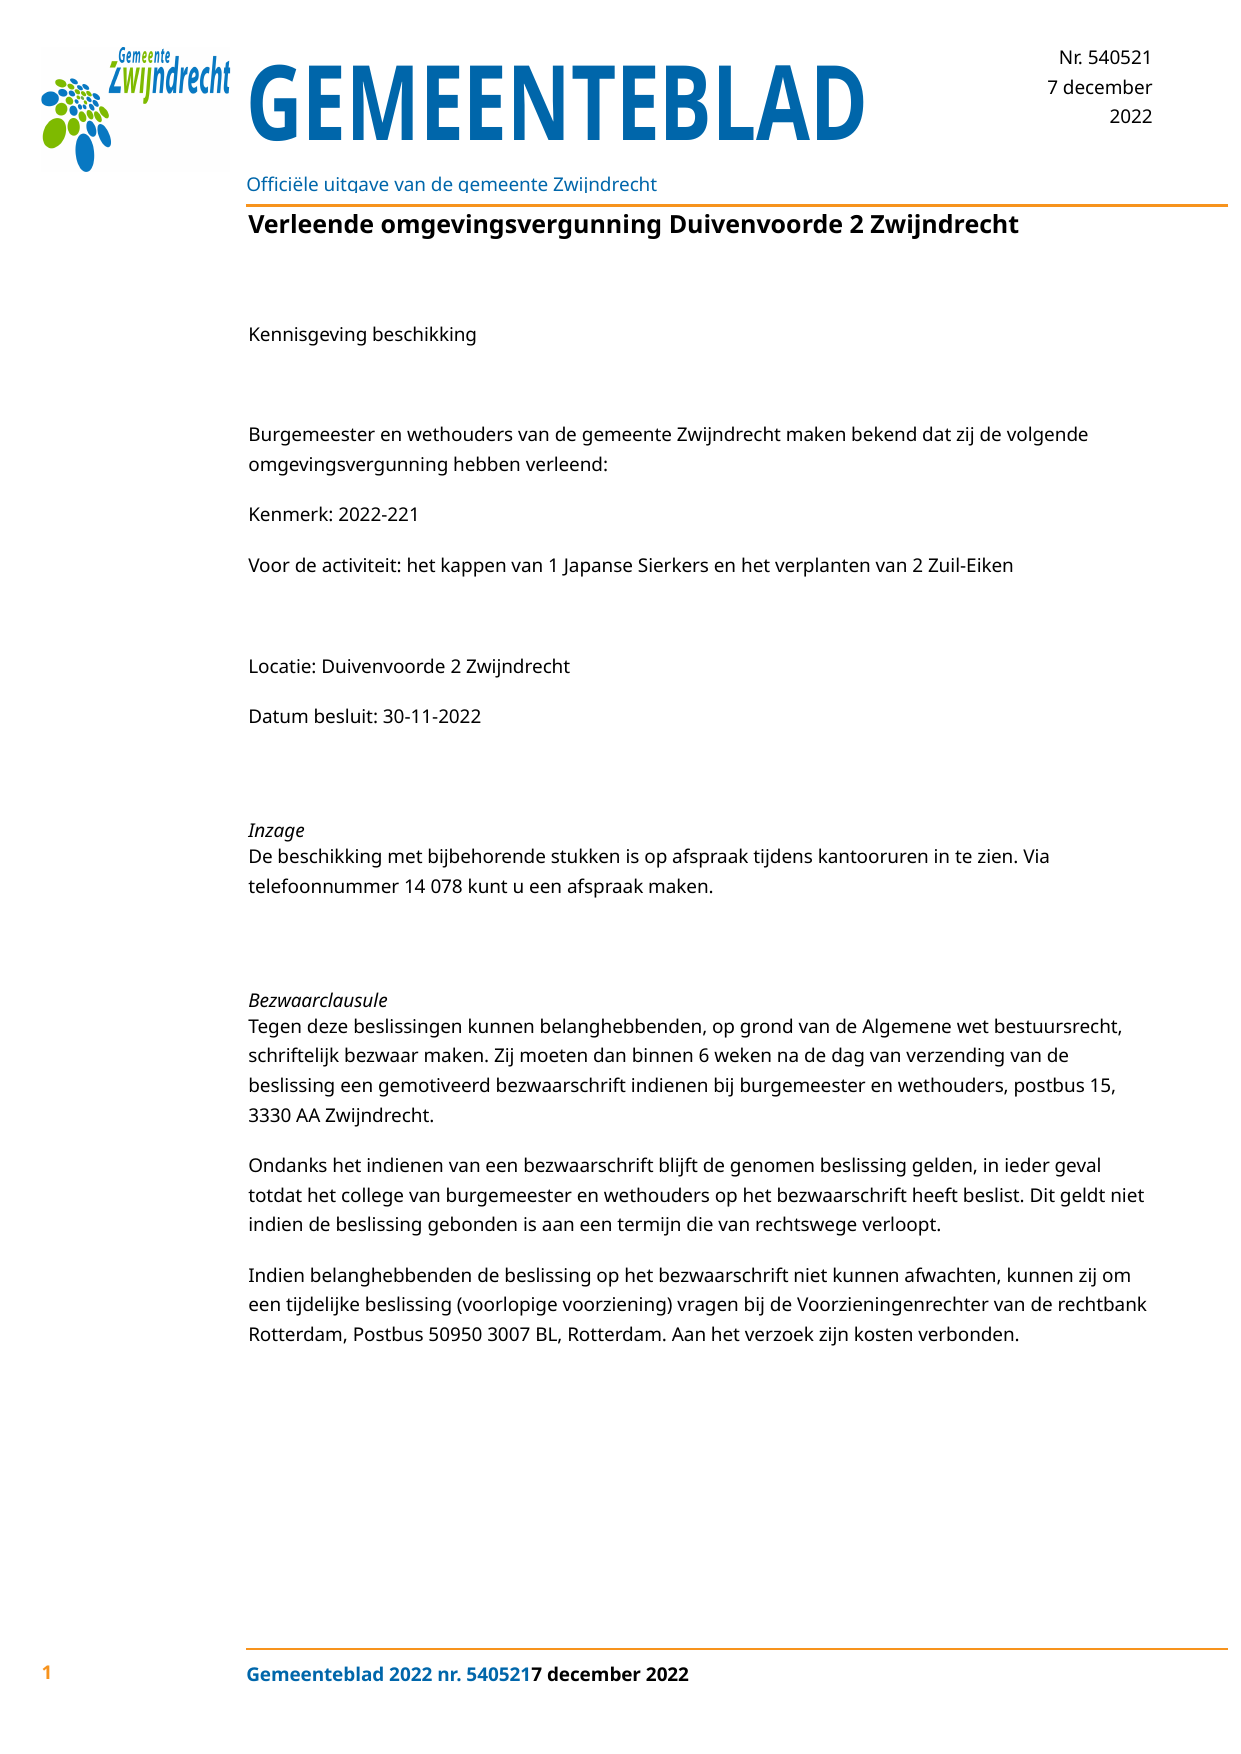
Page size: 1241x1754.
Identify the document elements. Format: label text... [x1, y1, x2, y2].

text Bezwaarclausule [248, 987, 1152, 1013]
text Indien belanghebbenden de beslissing op het bezwaarschrift niet kunnen afwachten, kunnen zij om een tijdelijke beslissing (voorlopige voorziening) vragen bij de Voorzieningenrechter van de rechtbank Rotterdam, Postbus 50950 3007 BL, Rotterdam. Aan het verzoek zijn kosten verbonden. [248, 1262, 1152, 1347]
text Ondanks het indienen van een bezwaarschrift blijft de genomen beslissing gelden, in ieder geval totdat het college van burgemeester en wethouders op het bezwaarschrift heeft beslist. Dit geldt niet indien de beslissing gebonden is aan een termijn die van rechtswege verloopt. [248, 1152, 1152, 1237]
text Kenmerk: 2022-221 [248, 502, 1152, 527]
text Inzage [248, 818, 1152, 843]
text Burgemeester en wethouders van de gemeente Zwijndrecht maken bekend dat zij de volgende omgevingsvergunning hebben verleend: [248, 422, 1152, 477]
text Kennisgeving beschikking [248, 321, 1152, 346]
text Datum besluit: 30-11-2022 [248, 703, 1152, 729]
picture [41, 47, 231, 172]
text Voor de activiteit: het kappen van 1 Japanse Sierkers en het verplanten van 2 Zuil-Eiken [248, 552, 1152, 578]
text Locatie: Duivenvoorde 2 Zwijndrecht [248, 653, 1152, 678]
text Tegen deze beslissingen kunnen belanghebbenden, op grond van de Algemene wet bestuursrecht, schriftelijk bezwaar maken. Zij moeten dan binnen 6 weken na de dag van verzending van de beslissing een gemotiveerd bezwaarschrift indienen bij burgemeester en wethouders, postbus 15, 3330 AA Zwijndrecht. [248, 1013, 1152, 1127]
text De beschikking met bijbehorende stukken is op afspraak tijdens kantooruren in te zien. Via telefoonnummer 14 078 kunt u een afspraak maken. [248, 843, 1152, 899]
text Verleende omgevingsvergunning Duivenvoorde 2 Zwijndrecht [248, 207, 1152, 241]
